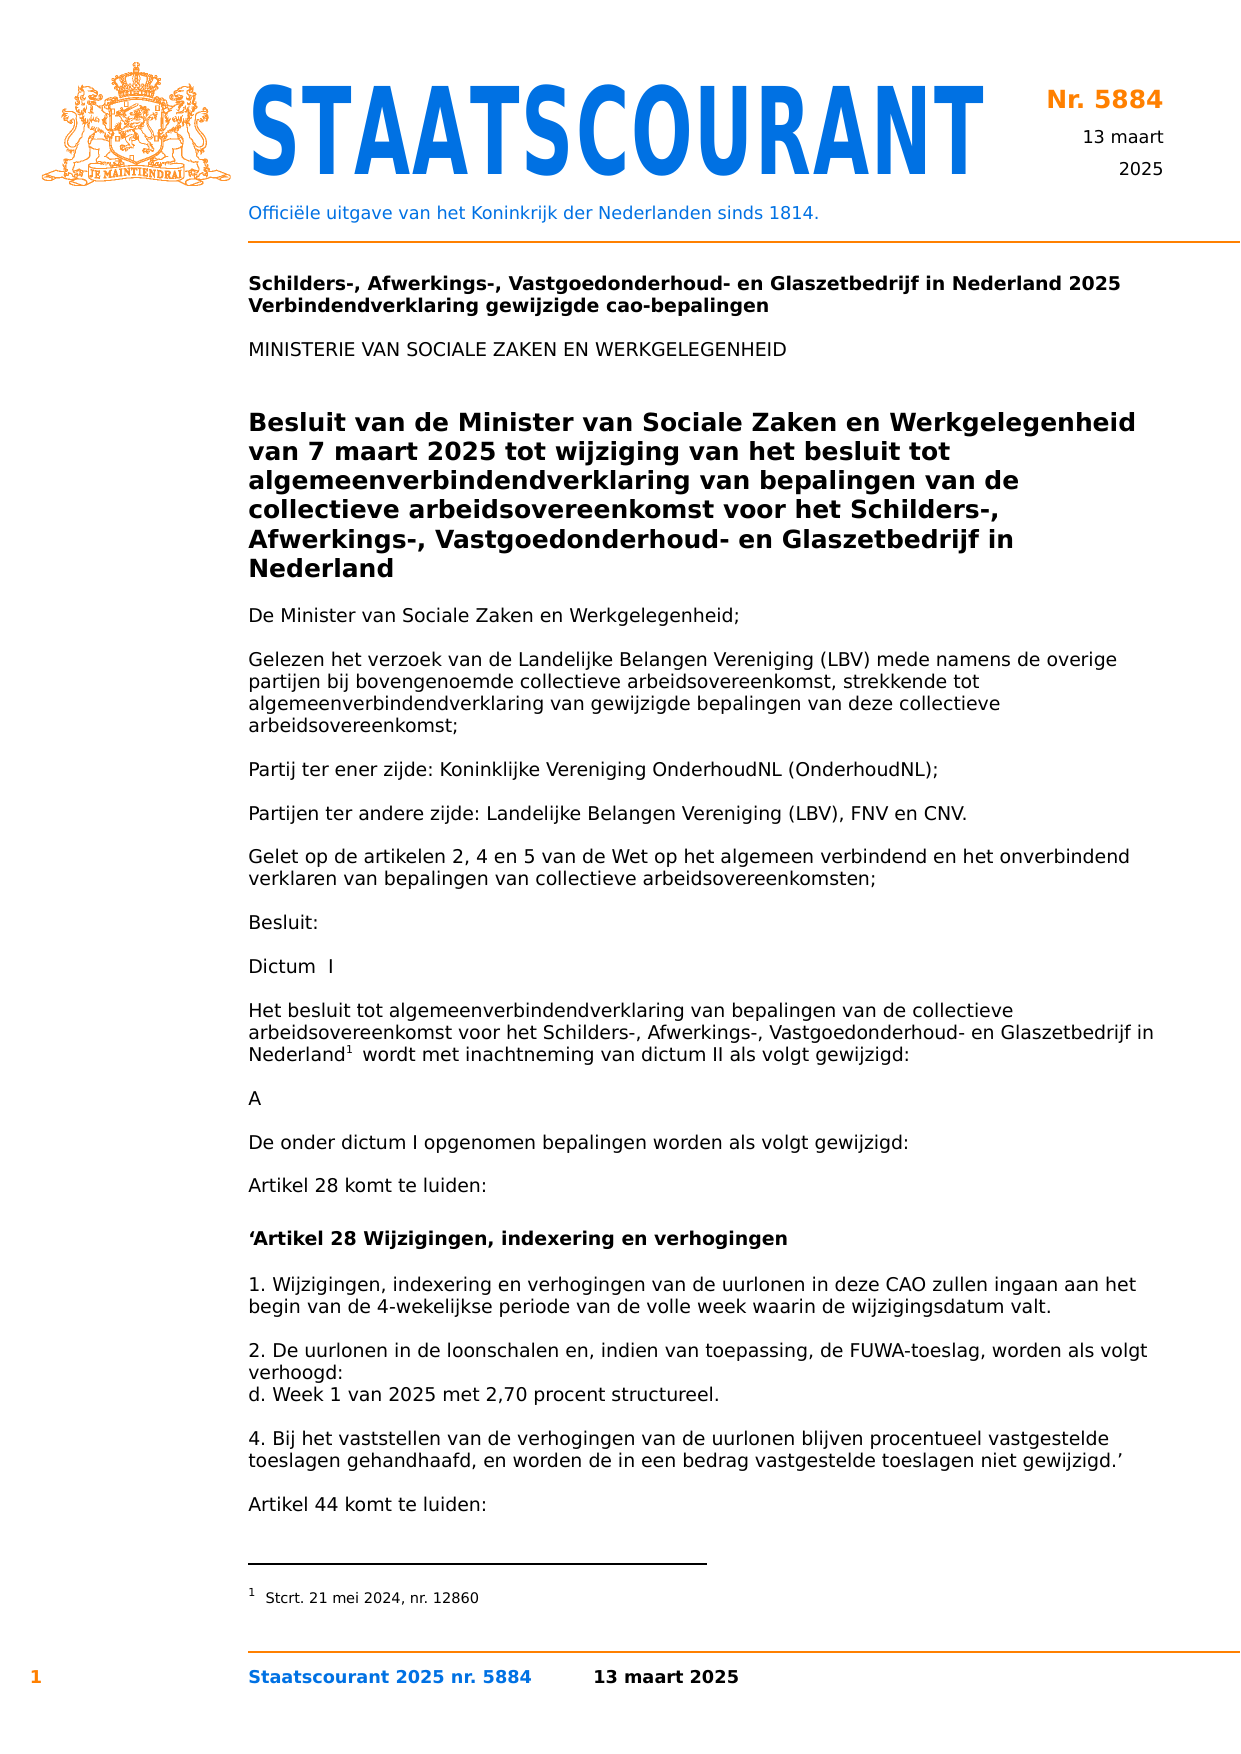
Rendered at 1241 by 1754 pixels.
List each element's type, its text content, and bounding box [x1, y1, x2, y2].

text Besluit: [248, 912, 1163, 934]
text Gelezen het verzoek van de Landelijke Belangen Vereniging (LBV) mede namens de overige partijen bij bovengenoemde collectieve arbeidsovereenkomst, strekkende tot algemeenverbindendverklaring van gewijzigde bepalingen van deze collectieve arbeidsovereenkomst; [248, 649, 1163, 737]
text 1. Wijzigingen, indexering en verhogingen van de uurlonen in deze CAO zullen ingaan aan het begin van de 4-wekelijkse periode van de volle week waarin de wijzigingsdatum valt. [248, 1274, 1163, 1318]
text Schilders-, Afwerkings-, Vastgoedonderhoud- en Glaszetbedrijf in Nederland 2025 [248, 273, 1163, 295]
text 4. Bij het vaststellen van de verhogingen van de uurlonen blijven procentueel vastgestelde toeslagen gehandhaafd, en worden de in een bedrag vastgestelde toeslagen niet gewijzigd.’ [248, 1428, 1163, 1472]
text Gelet op de artikelen 2, 4 en 5 van de Wet op het algemeen verbindend en het onverbindend verklaren van bepalingen van collectieve arbeidsovereenkomsten; [248, 846, 1163, 890]
text A [248, 1088, 1163, 1110]
picture [41, 62, 231, 186]
text Partij ter ener zijde: Koninklijke Vereniging OnderhoudNL (OnderhoudNL); [248, 759, 1163, 781]
table_cell Officiële uitgave van het Koninkrijk der Nederlanden sinds 1814. [248, 203, 1240, 241]
table_header Nr. 5884 [998, 62, 1240, 121]
text Partijen ter andere zijde: Landelijke Belangen Vereniging (LBV), FNV en CNV. [248, 802, 1163, 824]
text MINISTERIE VAN SOCIALE ZAKEN EN WERKGELEGENHEID [248, 339, 1163, 361]
table_cell 13 maart [998, 121, 1240, 153]
text Artikel 28 komt te luiden: [248, 1175, 1163, 1197]
text 2. De uurlonen in de loonschalen en, indien van toepassing, de FUWA-toeslag, worden als volgt verhoogd: [248, 1340, 1163, 1384]
table_cell 2025 [998, 153, 1240, 203]
table_header [25, 62, 248, 241]
subtitle ‘Artikel 28 Wijzigingen, indexering en verhogingen [248, 1227, 1163, 1249]
text De Minister van Sociale Zaken en Werkgelegenheid; [248, 605, 1163, 627]
text Verbindendverklaring gewijzigde cao-bepalingen [248, 295, 1163, 317]
text De onder dictum I opgenomen bepalingen worden als volgt gewijzigd: [248, 1132, 1163, 1153]
text d. Week 1 van 2025 met 2,70 procent structureel. [248, 1384, 1163, 1406]
subtitle Besluit van de Minister van Sociale Zaken en Werkgelegenheid van 7 maart 2025 tot wijziging van het besluit tot algemeenverbindendverklaring van bepalingen van de collectieve arbeidsovereenkomst voor het Schilders-, Afwerkings-, Vastgoedonderhoud- en Glaszetbedrijf in Nederland [248, 408, 1163, 583]
text Het besluit tot algemeenverbindendverklaring van bepalingen van de collectieve arbeidsovereenkomst voor het Schilders-, Afwerkings-, Vastgoedonderhoud- en Glaszetbedrijf in Nederland wordt met inachtneming van dictum II als volgt gewijzigd: [248, 1000, 1163, 1066]
text Artikel 44 komt te luiden: [248, 1494, 1163, 1516]
text Stcrt. 21 mei 2024, nr. 12860 [248, 1586, 1163, 1608]
table_header STAATSCOURANT [248, 62, 998, 203]
text Dictum I [248, 956, 1163, 978]
